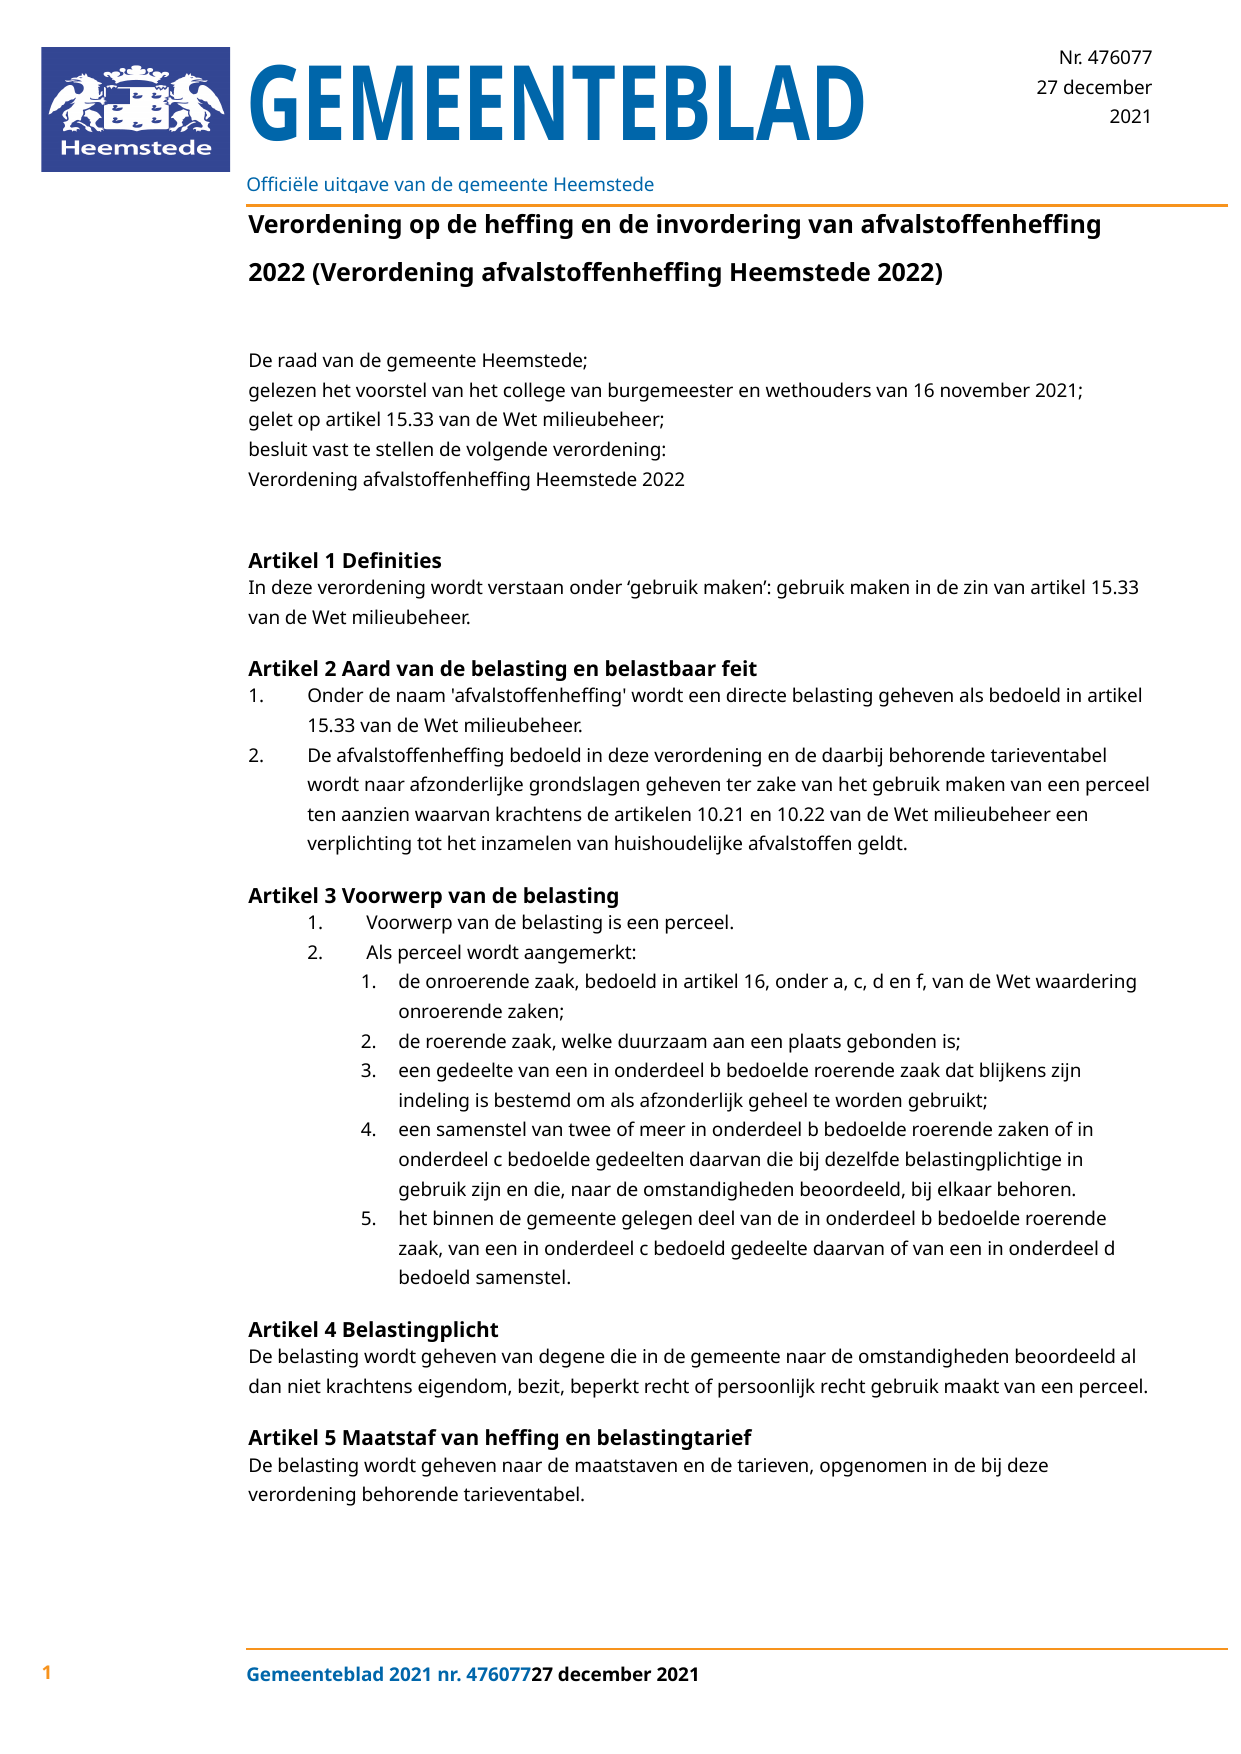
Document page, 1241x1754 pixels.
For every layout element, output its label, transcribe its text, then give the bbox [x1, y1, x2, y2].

list Onder de naam 'afvalstoffenheffing' wordt een directe belasting geheven als bedoeld in artikel 15.33 van de Wet milieubeheer. [248, 683, 1152, 738]
text Artikel 1 Definities [248, 546, 1152, 574]
picture [41, 47, 231, 172]
list Als perceel wordt aangemerkt: [307, 939, 1152, 965]
text De belasting wordt geheven naar de maatstaven en de tarieven, opgenomen in de bij deze verordening behorende tarieventabel. [248, 1452, 1152, 1507]
text De belasting wordt geheven van degene die in de gemeente naar de omstandigheden beoordeeld al dan niet krachtens eigendom, bezit, beperkt recht of persoonlijk recht gebruik maakt van een perceel. [248, 1343, 1152, 1399]
text gelezen het voorstel van het college van burgemeester en wethouders van 16 november 2021; [248, 377, 1152, 403]
text Artikel 4 Belastingplicht [248, 1315, 1152, 1343]
text besluit vast te stellen de volgende verordening: [248, 436, 1152, 462]
list het binnen de gemeente gelegen deel van de in onderdeel b bedoelde roerende zaak, van een in onderdeel c bedoeld gedeelte daarvan of van een in onderdeel d bedoeld samenstel. [361, 1205, 1152, 1290]
list de roerende zaak, welke duurzaam aan een plaats gebonden is; [361, 1028, 1152, 1053]
text Artikel 3 Voorwerp van de belasting [248, 881, 1152, 909]
text gelet op artikel 15.33 van de Wet milieubeheer; [248, 407, 1152, 432]
list Voorwerp van de belasting is een perceel. [307, 909, 1152, 935]
list de onroerende zaak, bedoeld in artikel 16, onder a, c, d en f, van de Wet waardering onroerende zaken; [361, 969, 1152, 1024]
text De raad van de gemeente Heemstede; [248, 347, 1152, 373]
list De afvalstoffenheffing bedoeld in deze verordening en de daarbij behorende tarieventabel wordt naar afzonderlijke grondslagen geheven ter zake van het gebruik maken van een perceel ten aanzien waarvan krachtens de artikelen 10.21 en 10.22 van de Wet milieubeheer een verplichting tot het inzamelen van huishoudelijke afvalstoffen geldt. [248, 742, 1152, 856]
text Verordening afvalstoffenheffing Heemstede 2022 [248, 466, 1152, 492]
text Verordening op de heffing en de invordering van afvalstoffenheffing 2022 (Verordening afvalstoffenheffing Heemstede 2022) [248, 207, 1152, 288]
list een gedeelte van een in onderdeel b bedoelde roerende zaak dat blijkens zijn indeling is bestemd om als afzonderlijk geheel te worden gebruikt; [361, 1057, 1152, 1113]
list een samenstel van twee of meer in onderdeel b bedoelde roerende zaken of in onderdeel c bedoelde gedeelten daarvan die bij dezelfde belastingplichtige in gebruik zijn en die, naar de omstandigheden beoordeeld, bij elkaar behoren. [361, 1117, 1152, 1201]
text Artikel 5 Maatstaf van heffing en belastingtarief [248, 1423, 1152, 1452]
text In deze verordening wordt verstaan onder ‘gebruik maken’: gebruik maken in de zin van artikel 15.33 van de Wet milieubeheer. [248, 574, 1152, 629]
text Artikel 2 Aard van de belasting en belastbaar feit [248, 654, 1152, 683]
